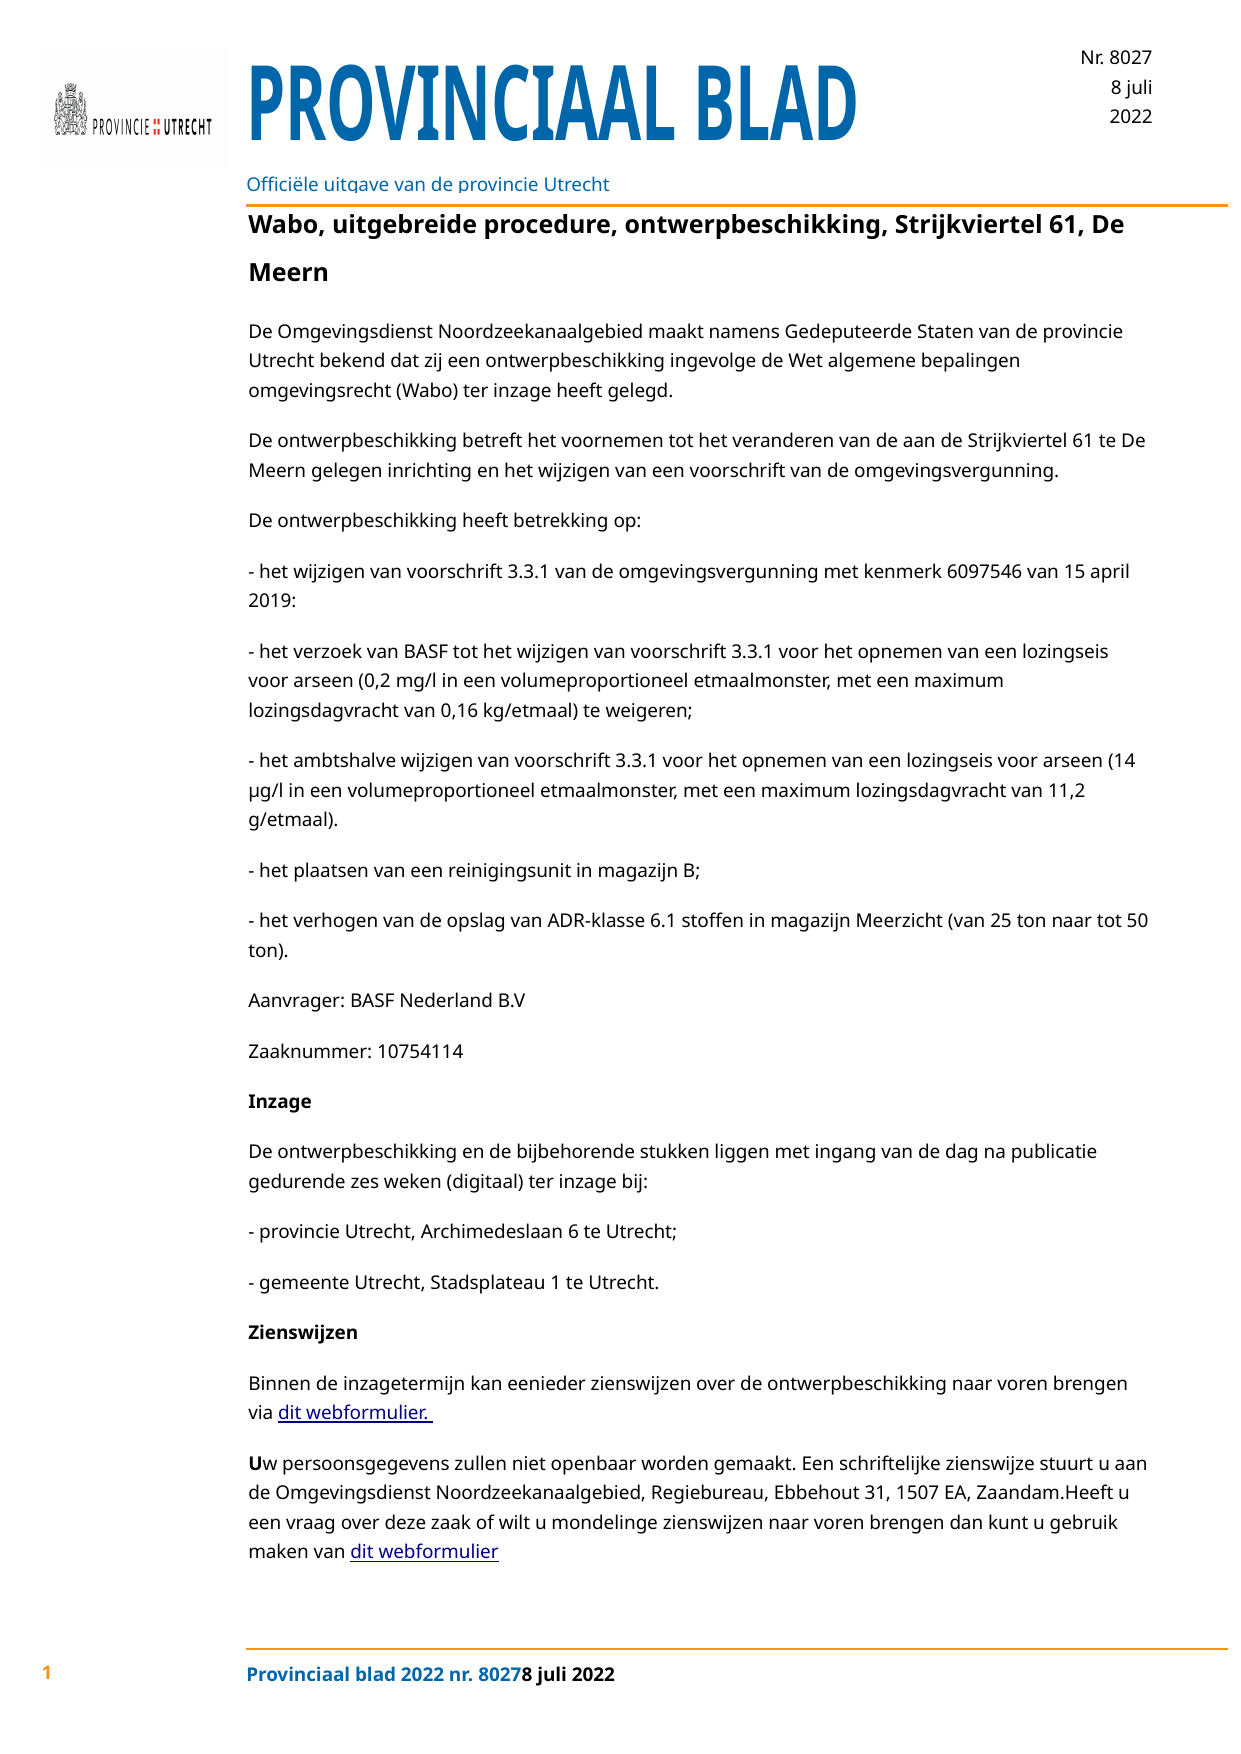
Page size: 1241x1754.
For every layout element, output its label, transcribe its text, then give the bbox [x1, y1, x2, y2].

text - het verzoek van BASF tot het wijzigen van voorschrift 3.3.1 voor het opnemen van een lozingseis voor arseen (0,2 mg/l in een volumeproportioneel etmaalmonster, met een maximum lozingsdagvracht van 0,16 kg/etmaal) te weigeren; [248, 638, 1152, 723]
text Binnen de inzagetermijn kan eenieder zienswijzen over de ontwerpbeschikking naar voren brengen via dit webformulier. [248, 1370, 1152, 1425]
text - het verhogen van de opslag van ADR-klasse 6.1 stoffen in magazijn Meerzicht (van 25 ton naar tot 50 ton). [248, 907, 1152, 963]
text De ontwerpbeschikking betreft het voornemen tot het veranderen van de aan de Strijkviertel 61 te De Meern gelegen inrichting en het wijzigen van een voorschrift van de omgevingsvergunning. [248, 427, 1152, 483]
text Uw persoonsgegevens zullen niet openbaar worden gemaakt. Een schriftelijke zienswijze stuurt u aan de Omgevingsdienst Noordzeekanaalgebied, Regiebureau, Ebbehout 31, 1507 EA, Zaandam.Heeft u een vraag over deze zaak of wilt u mondelinge zienswijzen naar voren brengen dan kunt u gebruik maken van dit webformulier [248, 1450, 1152, 1564]
text Inzage [248, 1088, 1152, 1114]
text - het wijzigen van voorschrift 3.3.1 van de omgevingsvergunning met kenmerk 6097546 van 15 april 2019: [248, 558, 1152, 613]
text De ontwerpbeschikking heeft betrekking op: [248, 507, 1152, 533]
text - het plaatsen van een reinigingsunit in magazijn B; [248, 857, 1152, 883]
picture [41, 47, 231, 172]
text Zaaknummer: 10754114 [248, 1038, 1152, 1064]
text - het ambtshalve wijzigen van voorschrift 3.3.1 voor het opnemen van een lozingseis voor arseen (14 µg/l in een volumeproportioneel etmaalmonster, met een maximum lozingsdagvracht van 11,2 g/etmaal). [248, 747, 1152, 832]
text - gemeente Utrecht, Stadsplateau 1 te Utrecht. [248, 1269, 1152, 1295]
text - provincie Utrecht, Archimedeslaan 6 te Utrecht; [248, 1219, 1152, 1244]
text De Omgevingsdienst Noordzeekanaalgebied maakt namens Gedeputeerde Staten van de provincie Utrecht bekend dat zij een ontwerpbeschikking ingevolge de Wet algemene bepalingen omgevingsrecht (Wabo) ter inzage heeft gelegd. [248, 318, 1152, 403]
text De ontwerpbeschikking en de bijbehorende stukken liggen met ingang van de dag na publicatie gedurende zes weken (digitaal) ter inzage bij: [248, 1139, 1152, 1194]
text Wabo, uitgebreide procedure, ontwerpbeschikking, Strijkviertel 61, De Meern [248, 207, 1152, 288]
text Aanvrager: BASF Nederland B.V [248, 987, 1152, 1013]
text Zienswijzen [248, 1319, 1152, 1345]
